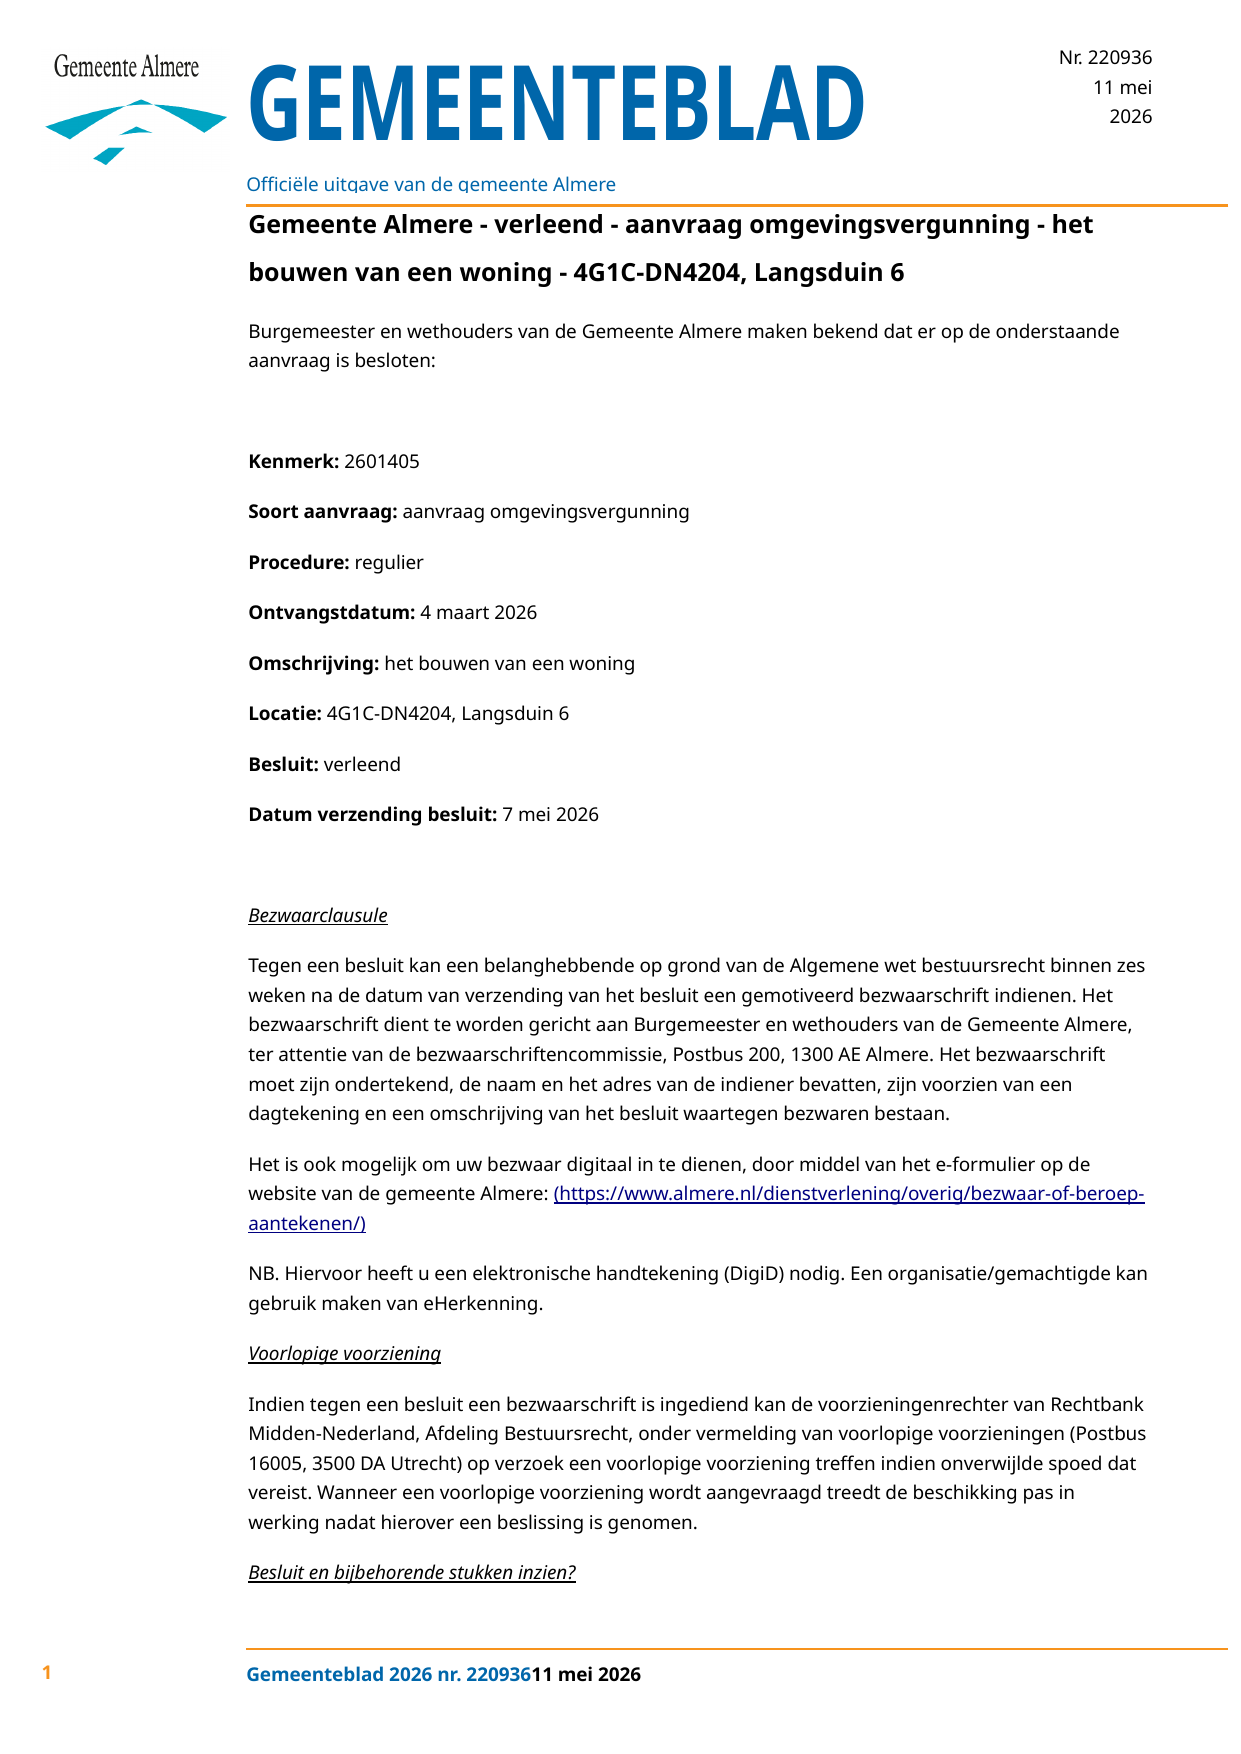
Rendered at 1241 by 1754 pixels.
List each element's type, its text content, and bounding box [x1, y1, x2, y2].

text Besluit: verleend [248, 751, 1152, 777]
text Locatie: 4G1C-DN4204, Langsduin 6 [248, 700, 1152, 726]
text Tegen een besluit kan een belanghebbende op grond van de Algemene wet bestuursrecht binnen zes weken na de datum van verzending van het besluit een gemotiveerd bezwaarschrift indienen. Het bezwaarschrift dient te worden gericht aan Burgemeester en wethouders van de Gemeente Almere, ter attentie van de bezwaarschriftencommissie, Postbus 200, 1300 AE Almere. Het bezwaarschrift moet zijn ondertekend, de naam en het adres van de indiener bevatten, zijn voorzien van een dagtekening en een omschrijving van het besluit waartegen bezwaren bestaan. [248, 952, 1152, 1126]
text Het is ook mogelijk om uw bezwaar digitaal in te dienen, door middel van het e-formulier op de website van de gemeente Almere: (https://www.almere.nl/dienstverlening/overig/bezwaar-of-beroep-aantekenen/) [248, 1151, 1152, 1236]
text Kenmerk: 2601405 [248, 448, 1152, 474]
text Datum verzending besluit: 7 mei 2026 [248, 801, 1152, 827]
text Soort aanvraag: aanvraag omgevingsvergunning [248, 499, 1152, 524]
text NB. Hiervoor heeft u een elektronische handtekening (DigiD) nodig. Een organisatie/gemachtigde kan gebruik maken van eHerkenning. [248, 1260, 1152, 1316]
text Gemeente Almere - verleend - aanvraag omgevingsvergunning - het bouwen van een woning - 4G1C-DN4204, Langsduin 6 [248, 207, 1152, 288]
text Ontvangstdatum: 4 maart 2026 [248, 599, 1152, 625]
picture [41, 47, 231, 172]
text Indien tegen een besluit een bezwaarschrift is ingediend kan de voorzieningenrechter van Rechtbank Midden-Nederland, Afdeling Bestuursrecht, onder vermelding van voorlopige voorzieningen (Postbus 16005, 3500 DA Utrecht) op verzoek een voorlopige voorziening treffen indien onverwijlde spoed dat vereist. Wanneer een voorlopige voorziening wordt aangevraagd treedt de beschikking pas in werking nadat hierover een beslissing is genomen. [248, 1391, 1152, 1535]
text Procedure: regulier [248, 549, 1152, 575]
text Voorlopige voorziening [248, 1340, 1152, 1366]
text Omschrijving: het bouwen van een woning [248, 650, 1152, 676]
text Besluit en bijbehorende stukken inzien? [248, 1559, 1152, 1585]
text Bezwaarclausule [248, 902, 1152, 928]
text Burgemeester en wethouders van de Gemeente Almere maken bekend dat er op de onderstaande aanvraag is besloten: [248, 318, 1152, 373]
